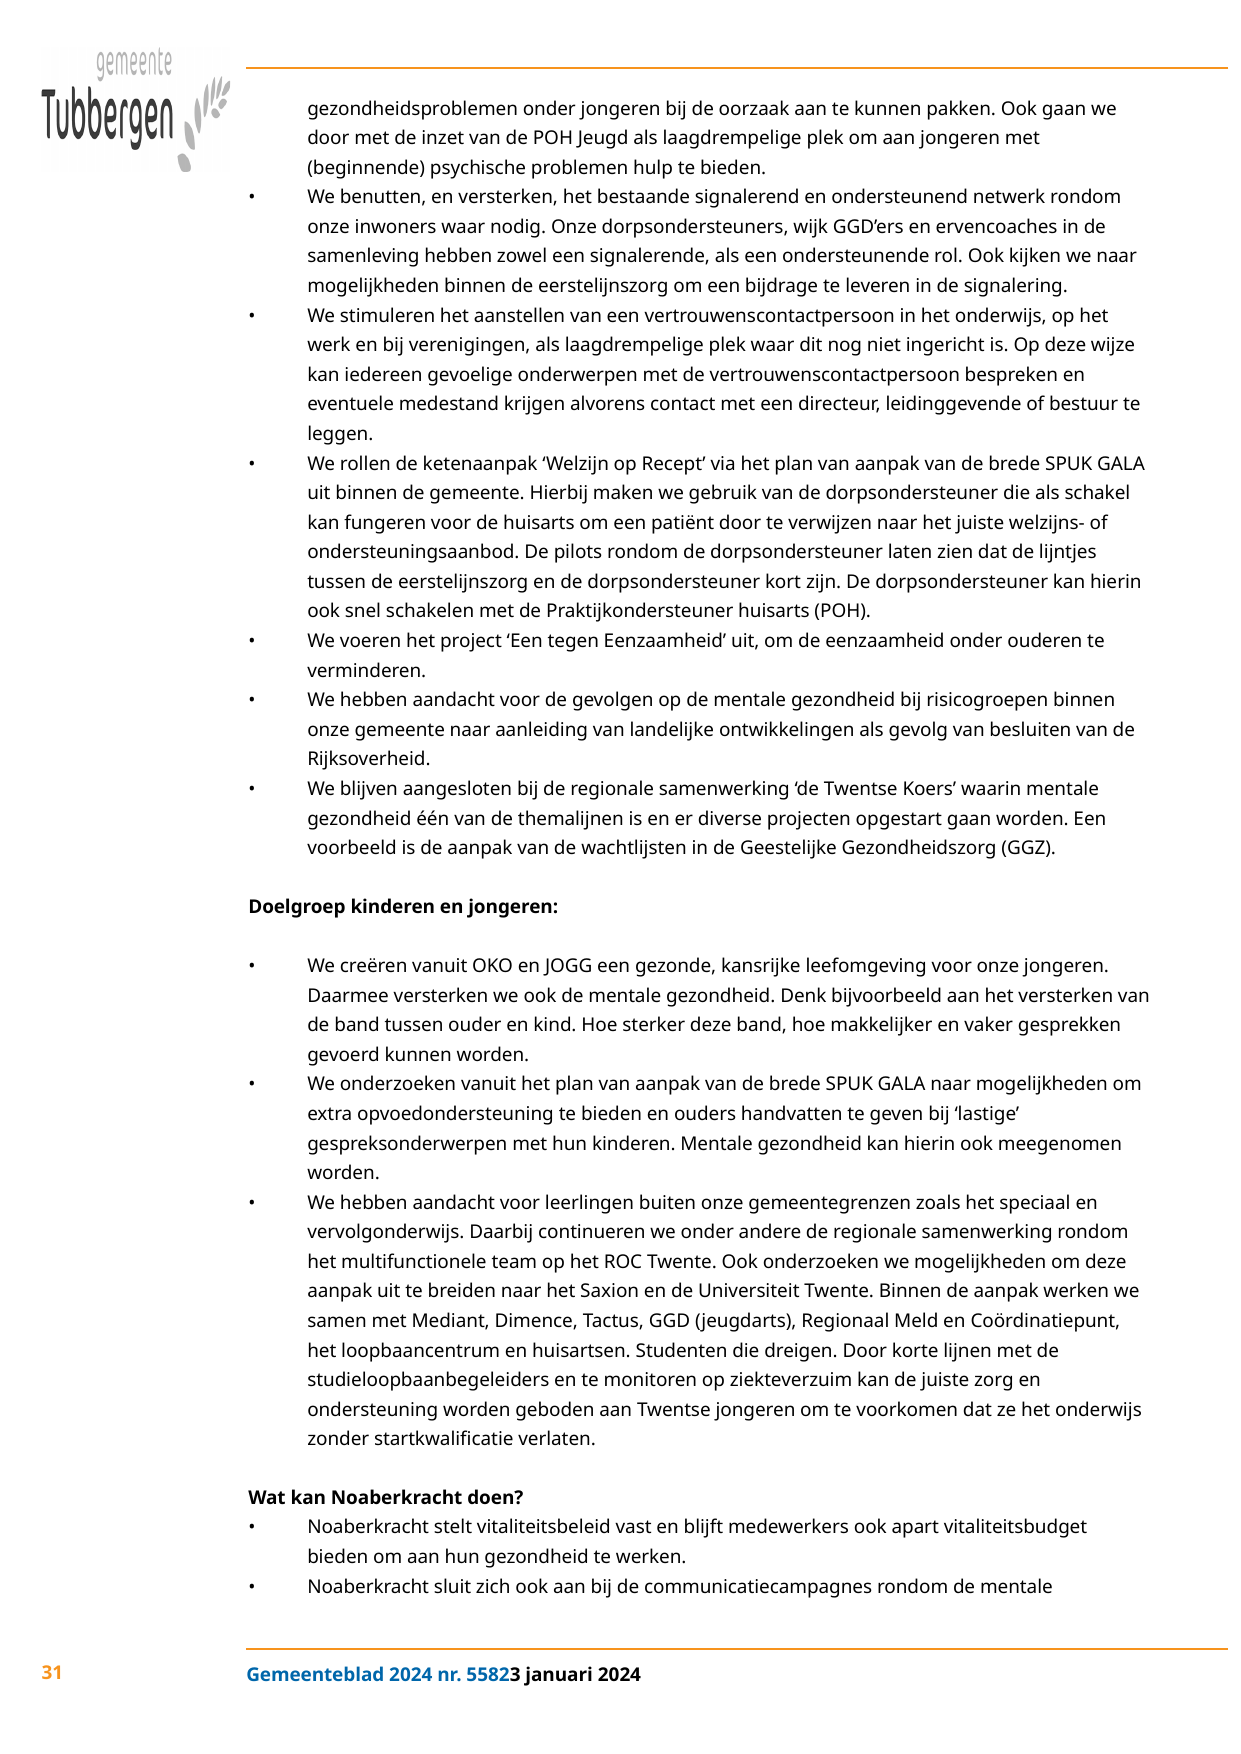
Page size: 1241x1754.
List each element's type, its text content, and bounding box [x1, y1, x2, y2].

table_header Doelgroep kinderen en jongeren: We creëren vanuit OKO en JOGG een gezonde, kansrijke leefomgeving voor onze jongeren. Daarmee versterken we ook de mentale gezondheid. Denk bijvoorbeeld aan het versterken van de band tussen ouder en kind. Hoe sterker deze band, hoe makkelijker en vaker gesprekken gevoerd kunnen worden. We onderzoeken vanuit het plan van aanpak van de brede SPUK GALA naar mogelijkheden om extra opvoedondersteuning te bieden en ouders handvatten te geven bij ‘lastige’ gespreksonderwerpen met hun kinderen. Mentale gezondheid kan hierin ook meegenomen worden. We hebben aandacht voor leerlingen buiten onze gemeentegrenzen zoals het speciaal en vervolgonderwijs. Daarbij continueren we onder andere de regionale samenwerking rondom het multifunctionele team op het ROC Twente. Ook onderzoeken we mogelijkheden om deze aanpak uit te breiden naar het Saxion en de Universiteit Twente. Binnen de aanpak werken we samen met Mediant, Dimence, Tactus, GGD (jeugdarts), Regionaal Meld en Coördinatiepunt, het loopbaancentrum en huisartsen. Studenten die dreigen. Door korte lijnen met de studieloopbaanbegeleiders en te monitoren op ziekteverzuim kan de juiste zorg en ondersteuning worden geboden aan Twentse jongeren om te voorkomen dat ze het onderwijs zonder startkwalificatie verlaten. [248, 893, 1152, 1451]
picture [41, 47, 231, 172]
table_header gezondheidsproblemen onder jongeren bij de oorzaak aan te kunnen pakken. Ook gaan we door met de inzet van de POH Jeugd als laagdrempelige plek om aan jongeren met (beginnende) psychische problemen hulp te bieden. We benutten, en versterken, het bestaande signalerend en ondersteunend netwerk rondom onze inwoners waar nodig. Onze dorpsondersteuners, wijk GGD’ers en ervencoaches in de samenleving hebben zowel een signalerende, als een ondersteunende rol. Ook kijken we naar mogelijkheden binnen de eerstelijnszorg om een bijdrage te leveren in de signalering. We stimuleren het aanstellen van een vertrouwenscontactpersoon in het onderwijs, op het werk en bij verenigingen, als laagdrempelige plek waar dit nog niet ingericht is. Op deze wijze kan iedereen gevoelige onderwerpen met de vertrouwenscontactpersoon bespreken en eventuele medestand krijgen alvorens contact met een directeur, leidinggevende of bestuur te leggen. We rollen de ketenaanpak ‘Welzijn op Recept’ via het plan van aanpak van de brede SPUK GALA uit binnen de gemeente. Hierbij maken we gebruik van de dorpsondersteuner die als schakel kan fungeren voor de huisarts om een patiënt door te verwijzen naar het juiste welzijns- of ondersteuningsaanbod. De pilots rondom de dorpsondersteuner laten zien dat de lijntjes tussen de eerstelijnszorg en de dorpsondersteuner kort zijn. De dorpsondersteuner kan hierin ook snel schakelen met de Praktijkondersteuner huisarts (POH). We voeren het project ‘Een tegen Eenzaamheid’ uit, om de eenzaamheid onder ouderen te verminderen. We hebben aandacht voor de gevolgen op de mentale gezondheid bij risicogroepen binnen onze gemeente naar aanleiding van landelijke ontwikkelingen als gevolg van besluiten van de Rijksoverheid. We blijven aangesloten bij de regionale samenwerking ‘de Twentse Koers’ waarin mentale gezondheid één van de themalijnen is en er diverse projecten opgestart gaan worden. Een voorbeeld is de aanpak van de wachtlijsten in de Geestelijke Gezondheidszorg (GGZ). [248, 95, 1152, 860]
text Wat kan Noaberkracht doen? [248, 1484, 1152, 1510]
list Noaberkracht stelt vitaliteitsbeleid vast en blijft medewerkers ook apart vitaliteitsbudget bieden om aan hun gezondheid te werken. [248, 1514, 1152, 1569]
list Noaberkracht sluit zich ook aan bij de communicatiecampagnes rondom de mentale [248, 1573, 1152, 1598]
